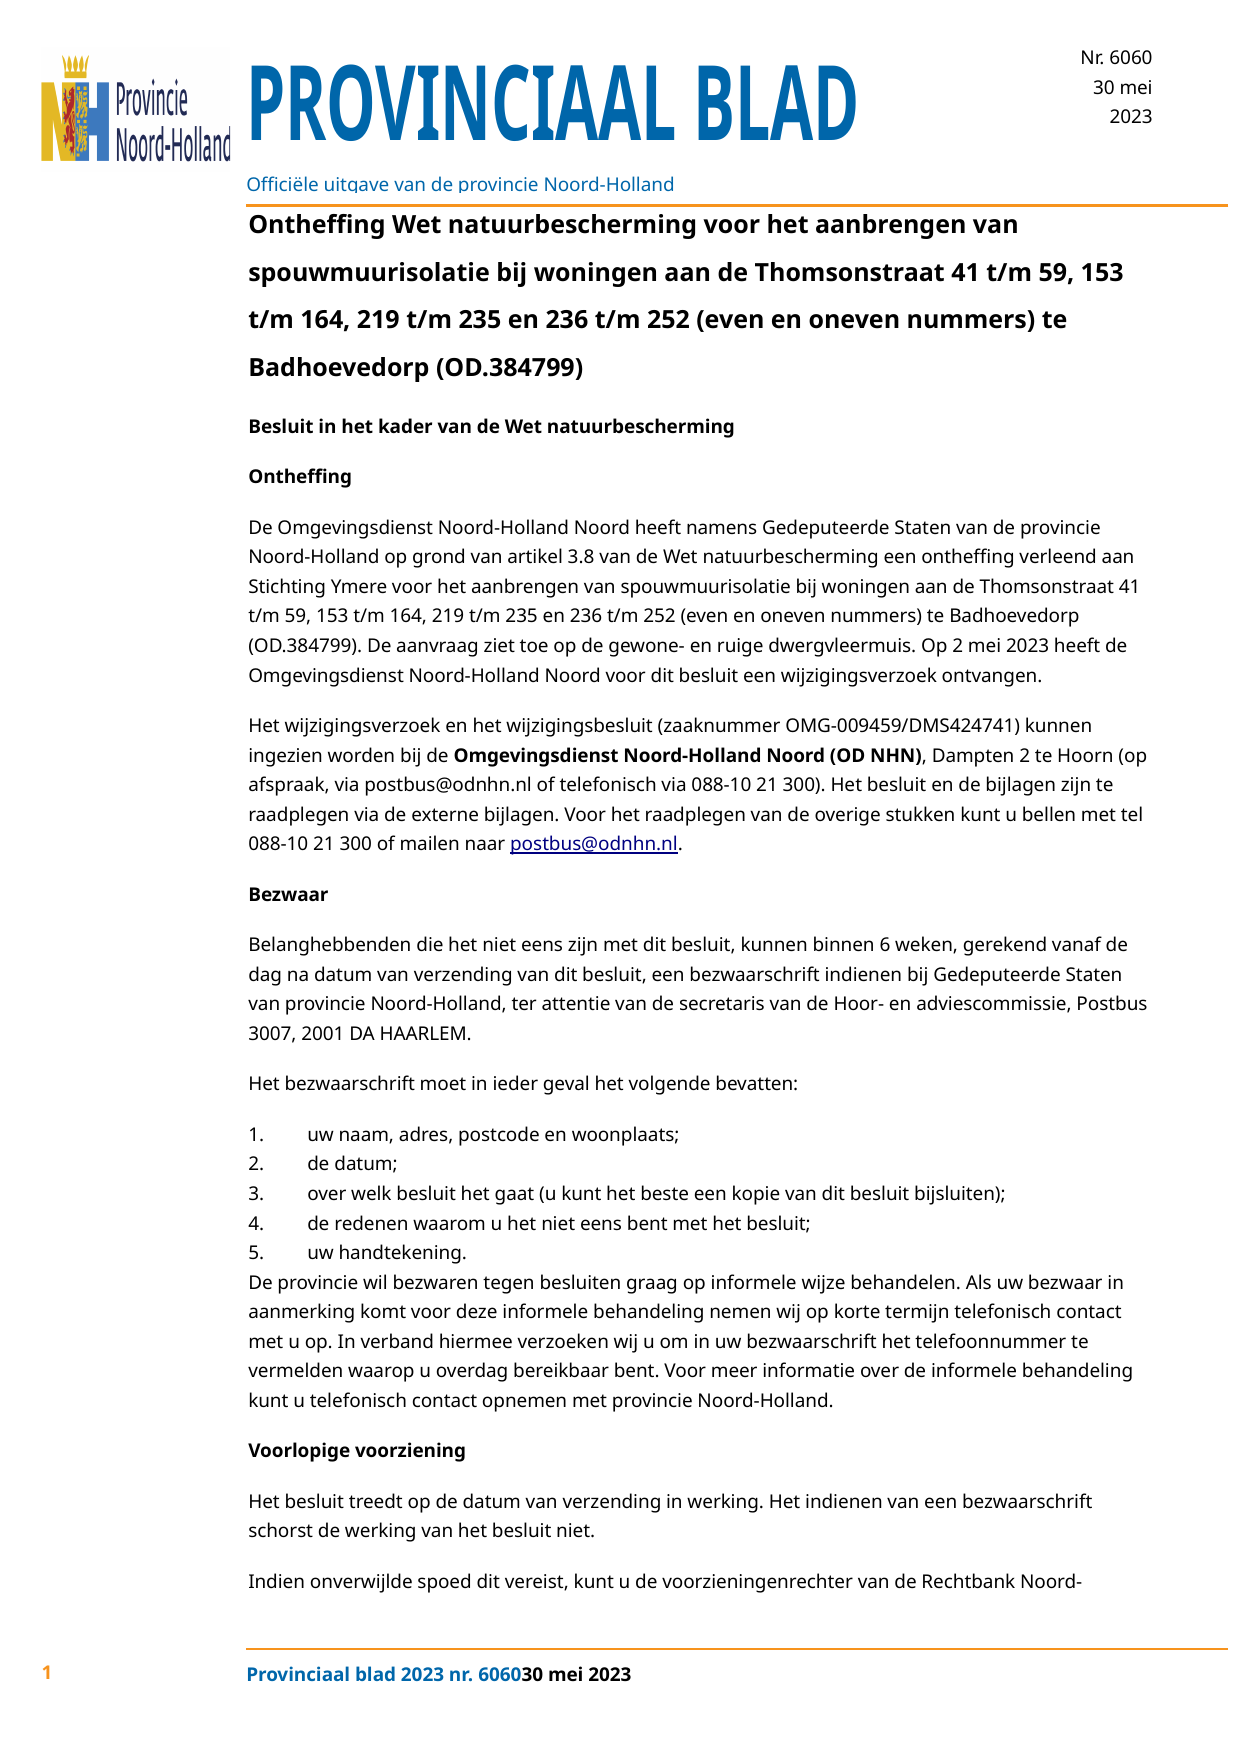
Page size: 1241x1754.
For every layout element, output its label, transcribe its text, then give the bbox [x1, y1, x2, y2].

text Bezwaar [248, 881, 1152, 907]
text Ontheffing [248, 463, 1152, 489]
text Besluit in het kader van de Wet natuurbescherming [248, 413, 1152, 439]
text Belanghebbenden die het niet eens zijn met dit besluit, kunnen binnen 6 weken, gerekend vanaf de dag na datum van verzending van dit besluit, een bezwaarschrift indienen bij Gedeputeerde Staten van provincie Noord-Holland, ter attentie van de secretaris van de Hoor- en adviescommissie, Postbus 3007, 2001 DA HAARLEM. [248, 931, 1152, 1046]
picture [41, 47, 231, 172]
text Het besluit treedt op de datum van verzending in werking. Het indienen van een bezwaarschrift schorst de werking van het besluit niet. [248, 1488, 1152, 1543]
list over welk besluit het gaat (u kunt het beste een kopie van dit besluit bijsluiten); [248, 1180, 1152, 1206]
text Ontheffing Wet natuurbescherming voor het aanbrengen van spouwmuurisolatie bij woningen aan de Thomsonstraat 41 t/m 59, 153 t/m 164, 219 t/m 235 en 236 t/m 252 (even en oneven nummers) te Badhoevedorp (OD.384799) [248, 207, 1152, 384]
text Indien onverwijlde spoed dit vereist, kunt u de voorzieningenrechter van de Rechtbank Noord- [248, 1568, 1152, 1594]
list uw handtekening. [248, 1239, 1152, 1265]
text Het bezwaarschrift moet in ieder geval het volgende bevatten: [248, 1071, 1152, 1096]
list de redenen waarom u het niet eens bent met het besluit; [248, 1210, 1152, 1236]
list uw naam, adres, postcode en woonplaats; [248, 1121, 1152, 1147]
text Voorlopige voorziening [248, 1438, 1152, 1463]
text De provincie wil bezwaren tegen besluiten graag op informele wijze behandelen. Als uw bezwaar in aanmerking komt voor deze informele behandeling nemen wij op korte termijn telefonisch contact met u op. In verband hiermee verzoeken wij u om in uw bezwaarschrift het telefoonnummer te vermelden waarop u overdag bereikbaar bent. Voor meer informatie over de informele behandeling kunt u telefonisch contact opnemen met provincie Noord-Holland. [248, 1269, 1152, 1413]
text Het wijzigingsverzoek en het wijzigingsbesluit (zaaknummer OMG-009459/DMS424741) kunnen ingezien worden bij de Omgevingsdienst Noord-Holland Noord (OD NHN), Dampten 2 te Hoorn (op afspraak, via postbus@odnhn.nl of telefonisch via 088-10 21 300). Het besluit en de bijlagen zijn te raadplegen via de externe bijlagen. Voor het raadplegen van de overige stukken kunt u bellen met tel 088-10 21 300 of mailen naar postbus@odnhn.nl. [248, 712, 1152, 856]
list de datum; [248, 1151, 1152, 1176]
text De Omgevingsdienst Noord-Holland Noord heeft namens Gedeputeerde Staten van de provincie Noord-Holland op grond van artikel 3.8 van de Wet natuurbescherming een ontheffing verleend aan Stichting Ymere voor het aanbrengen van spouwmuurisolatie bij woningen aan de Thomsonstraat 41 t/m 59, 153 t/m 164, 219 t/m 235 en 236 t/m 252 (even en oneven nummers) te Badhoevedorp (OD.384799). De aanvraag ziet toe op de gewone- en ruige dwergvleermuis. Op 2 mei 2023 heeft de Omgevingsdienst Noord-Holland Noord voor dit besluit een wijzigingsverzoek ontvangen. [248, 514, 1152, 688]
